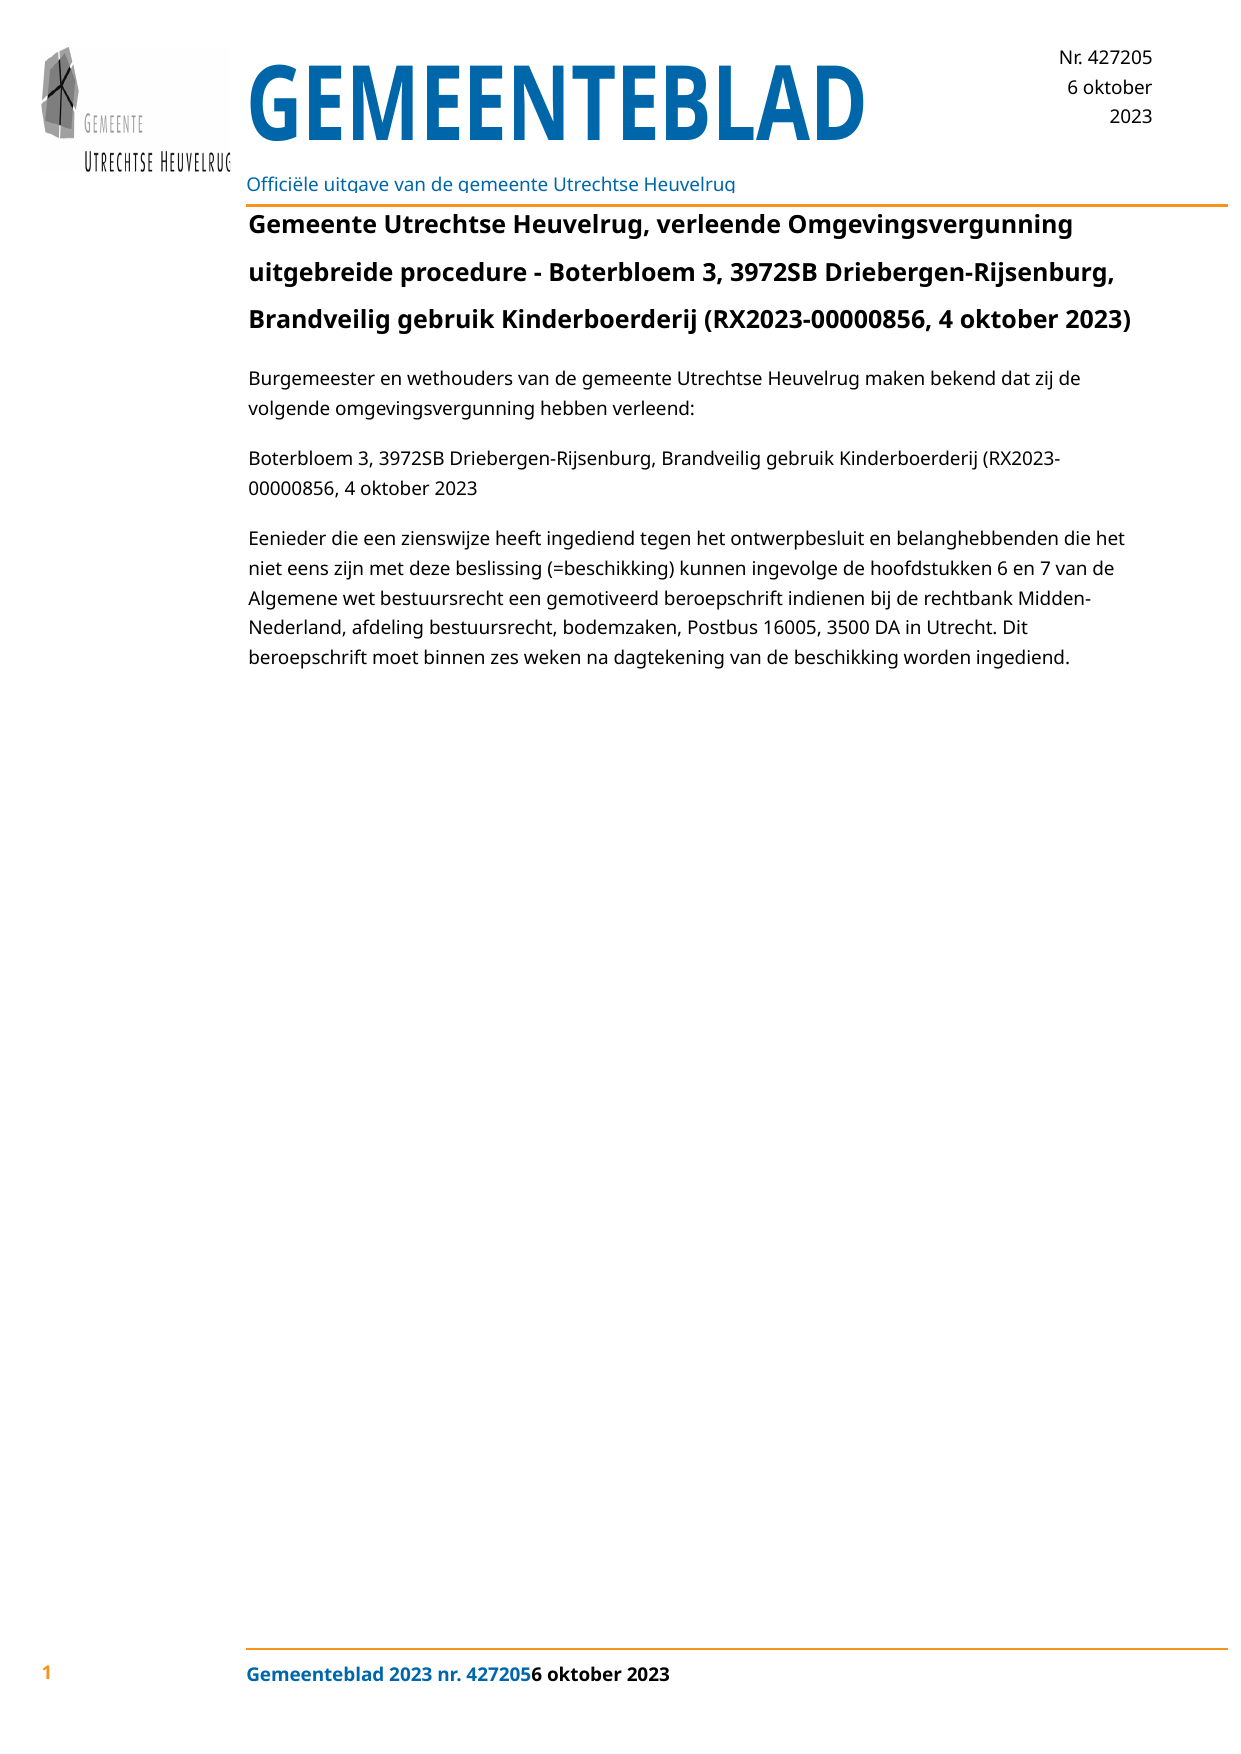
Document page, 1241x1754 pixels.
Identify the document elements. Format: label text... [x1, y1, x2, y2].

picture [41, 47, 231, 172]
text Burgemeester en wethouders van de gemeente Utrechtse Heuvelrug maken bekend dat zij de volgende omgevingsvergunning hebben verleend: [248, 366, 1152, 421]
text Eenieder die een zienswijze heeft ingediend tegen het ontwerpbesluit en belanghebbenden die het niet eens zijn met deze beslissing (=beschikking) kunnen ingevolge de hoofdstukken 6 en 7 van de Algemene wet bestuursrecht een gemotiveerd beroepschrift indienen bij de rechtbank Midden-Nederland, afdeling bestuursrecht, bodemzaken, Postbus 16005, 3500 DA in Utrecht. Dit beroepschrift moet binnen zes weken na dagtekening van de beschikking worden ingediend. [248, 526, 1152, 669]
text Boterbloem 3, 3972SB Driebergen-Rijsenburg, Brandveilig gebruik Kinderboerderij (RX2023-00000856, 4 oktober 2023 [248, 446, 1152, 501]
text Gemeente Utrechtse Heuvelrug, verleende Omgevingsvergunning uitgebreide procedure - Boterbloem 3, 3972SB Driebergen-Rijsenburg, Brandveilig gebruik Kinderboerderij (RX2023-00000856, 4 oktober 2023) [248, 207, 1152, 336]
